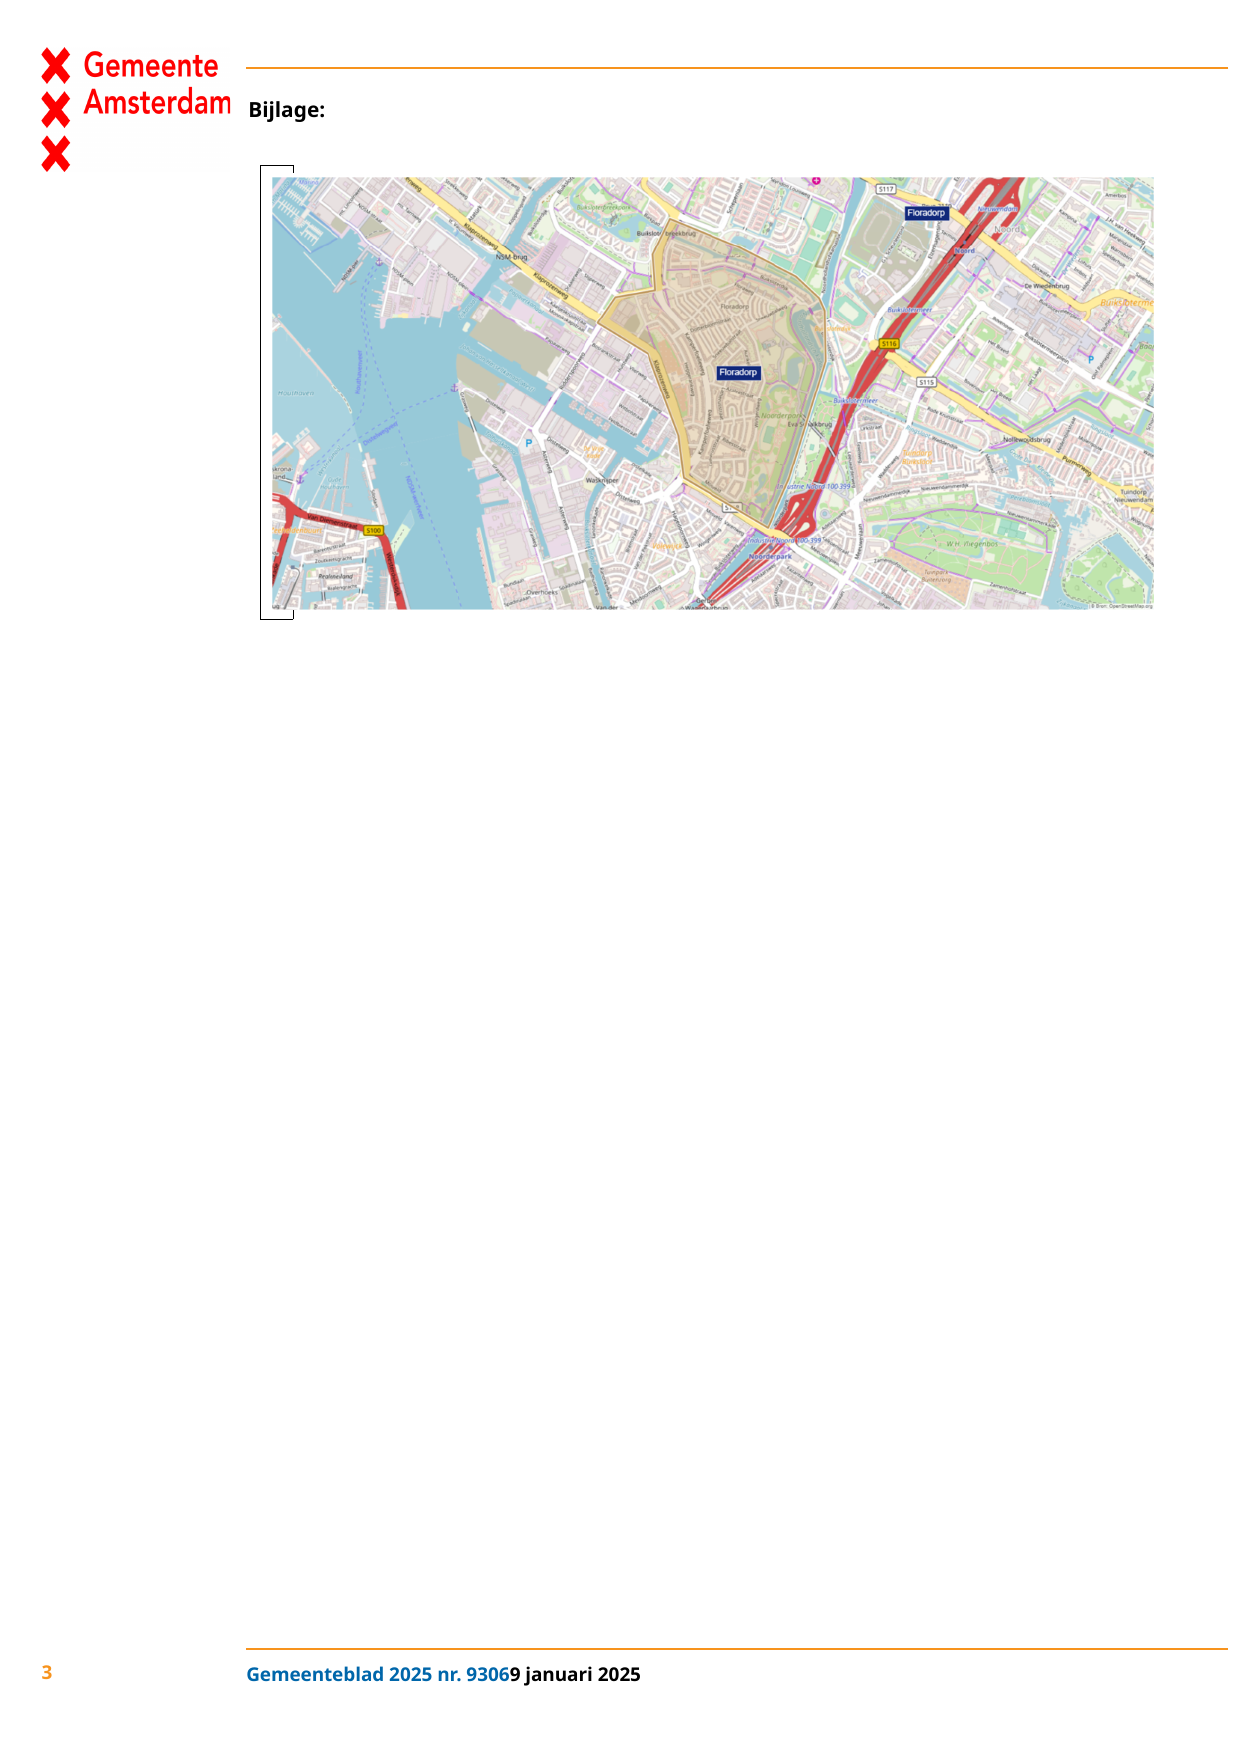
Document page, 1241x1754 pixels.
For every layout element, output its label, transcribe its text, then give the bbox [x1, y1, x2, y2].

text Bijlage: [248, 95, 1152, 123]
picture [41, 47, 231, 172]
picture [268, 173, 1155, 610]
